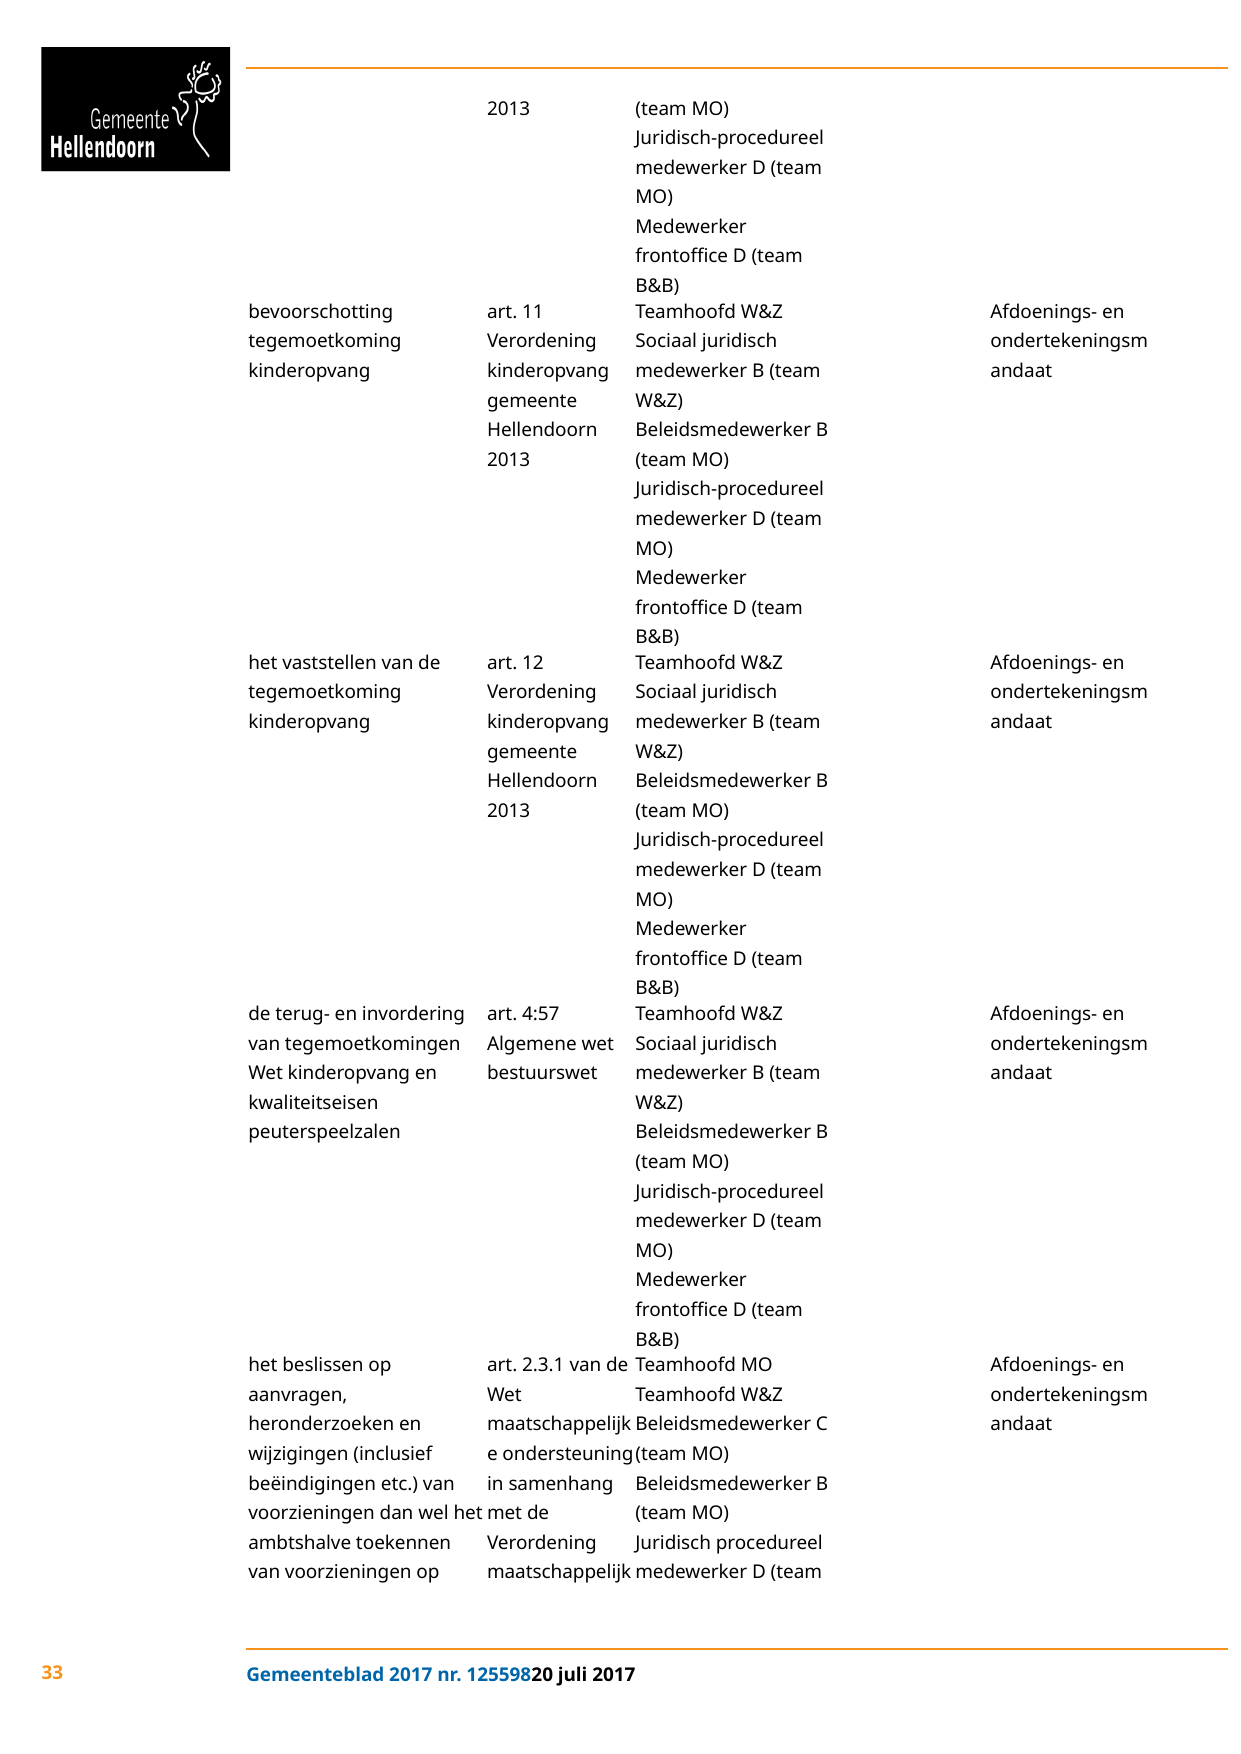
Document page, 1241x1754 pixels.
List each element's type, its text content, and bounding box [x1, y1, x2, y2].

table_cell 2013 [487, 95, 635, 298]
table_cell art. 11 Verordening kinderopvang gemeente Hellendoorn 2013 [487, 298, 635, 649]
table_cell art. 12 Verordening kinderopvang gemeente Hellendoorn 2013 [487, 649, 635, 1000]
table_cell Afdoenings- en ondertekeningsmandaat [990, 298, 1152, 649]
table_cell het vaststellen van de tegemoetkoming kinderopvang [248, 649, 487, 1000]
table_cell bevoorschotting tegemoetkoming kinderopvang [248, 298, 487, 649]
table_cell de terug- en invordering van tegemoetkomingen Wet kinderopvang en kwaliteitseisen peuterspeelzalen [248, 1000, 487, 1351]
table_cell Teamhoofd W&Z Sociaal juridisch medewerker B (team W&Z) Beleidsmedewerker B (team MO) Juridisch-procedureel medewerker D (team MO) Medewerker frontoffice D (team B&B) [635, 1000, 842, 1351]
table_cell [248, 95, 487, 298]
table_cell Teamhoofd W&Z Sociaal juridisch medewerker B (team W&Z) Beleidsmedewerker B (team MO) Juridisch-procedureel medewerker D (team MO) Medewerker frontoffice D (team B&B) [635, 649, 842, 1000]
table_cell Afdoenings- en ondertekeningsmandaat [990, 1000, 1152, 1351]
picture [41, 47, 231, 172]
table_cell art. 2.3.1 van de Wet maatschappelijke ondersteuning in samenhang met de Verordening maatschappelijk [487, 1351, 635, 1584]
table_cell [842, 298, 990, 649]
table_cell [842, 649, 990, 1000]
table_cell Afdoenings- en ondertekeningsmandaat [990, 649, 1152, 1000]
table_cell (team MO) Juridisch-procedureel medewerker D (team MO) Medewerker frontoffice D (team B&B) [635, 95, 842, 298]
table_cell het beslissen op aanvragen, heronderzoeken en wijzigingen (inclusief beëindigingen etc.) van voorzieningen dan wel het ambtshalve toekennen van voorzieningen op [248, 1351, 487, 1584]
table_cell [842, 1000, 990, 1351]
table_cell [842, 95, 990, 298]
table_cell [990, 95, 1152, 298]
table_cell Teamhoofd W&Z Sociaal juridisch medewerker B (team W&Z) Beleidsmedewerker B (team MO) Juridisch-procedureel medewerker D (team MO) Medewerker frontoffice D (team B&B) [635, 298, 842, 649]
table_cell Afdoenings- en ondertekeningsmandaat [990, 1351, 1152, 1584]
table_cell [842, 1351, 990, 1584]
table_cell art. 4:57 Algemene wet bestuurswet [487, 1000, 635, 1351]
table_cell Teamhoofd MO Teamhoofd W&Z Beleidsmedewerker C (team MO) Beleidsmedewerker B (team MO) Juridisch procedureel medewerker D (team [635, 1351, 842, 1584]
